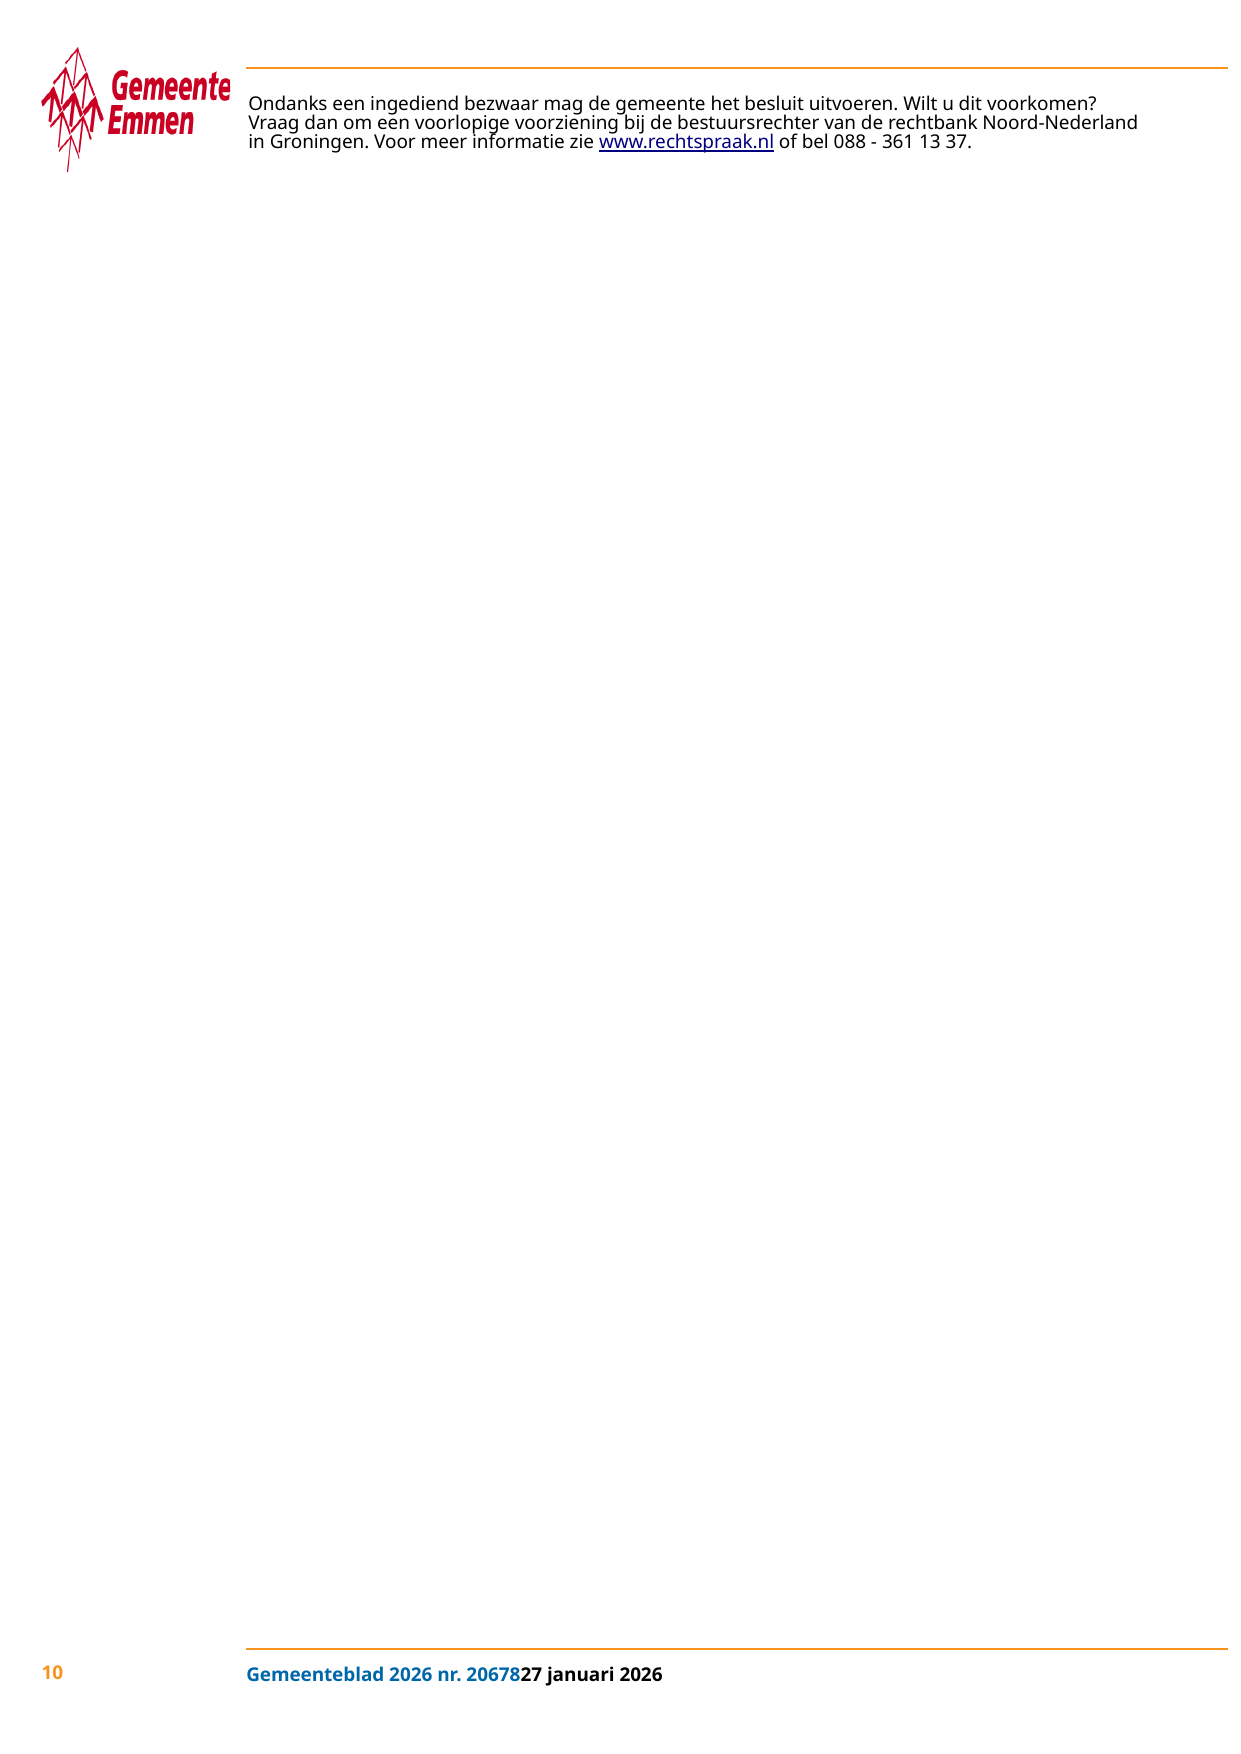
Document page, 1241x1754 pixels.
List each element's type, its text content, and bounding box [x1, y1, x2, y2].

text Ondanks een ingediend bezwaar mag de gemeente het besluit uitvoeren. Wilt u dit voorkomen? Vraag dan om een voorlopige voorziening bij de bestuursrechter van de rechtbank Noord-Nederland in Groningen. Voor meer informatie zie www.rechtspraak.nl of bel 088 - 361 13 37. [248, 95, 1152, 153]
picture [41, 47, 231, 172]
